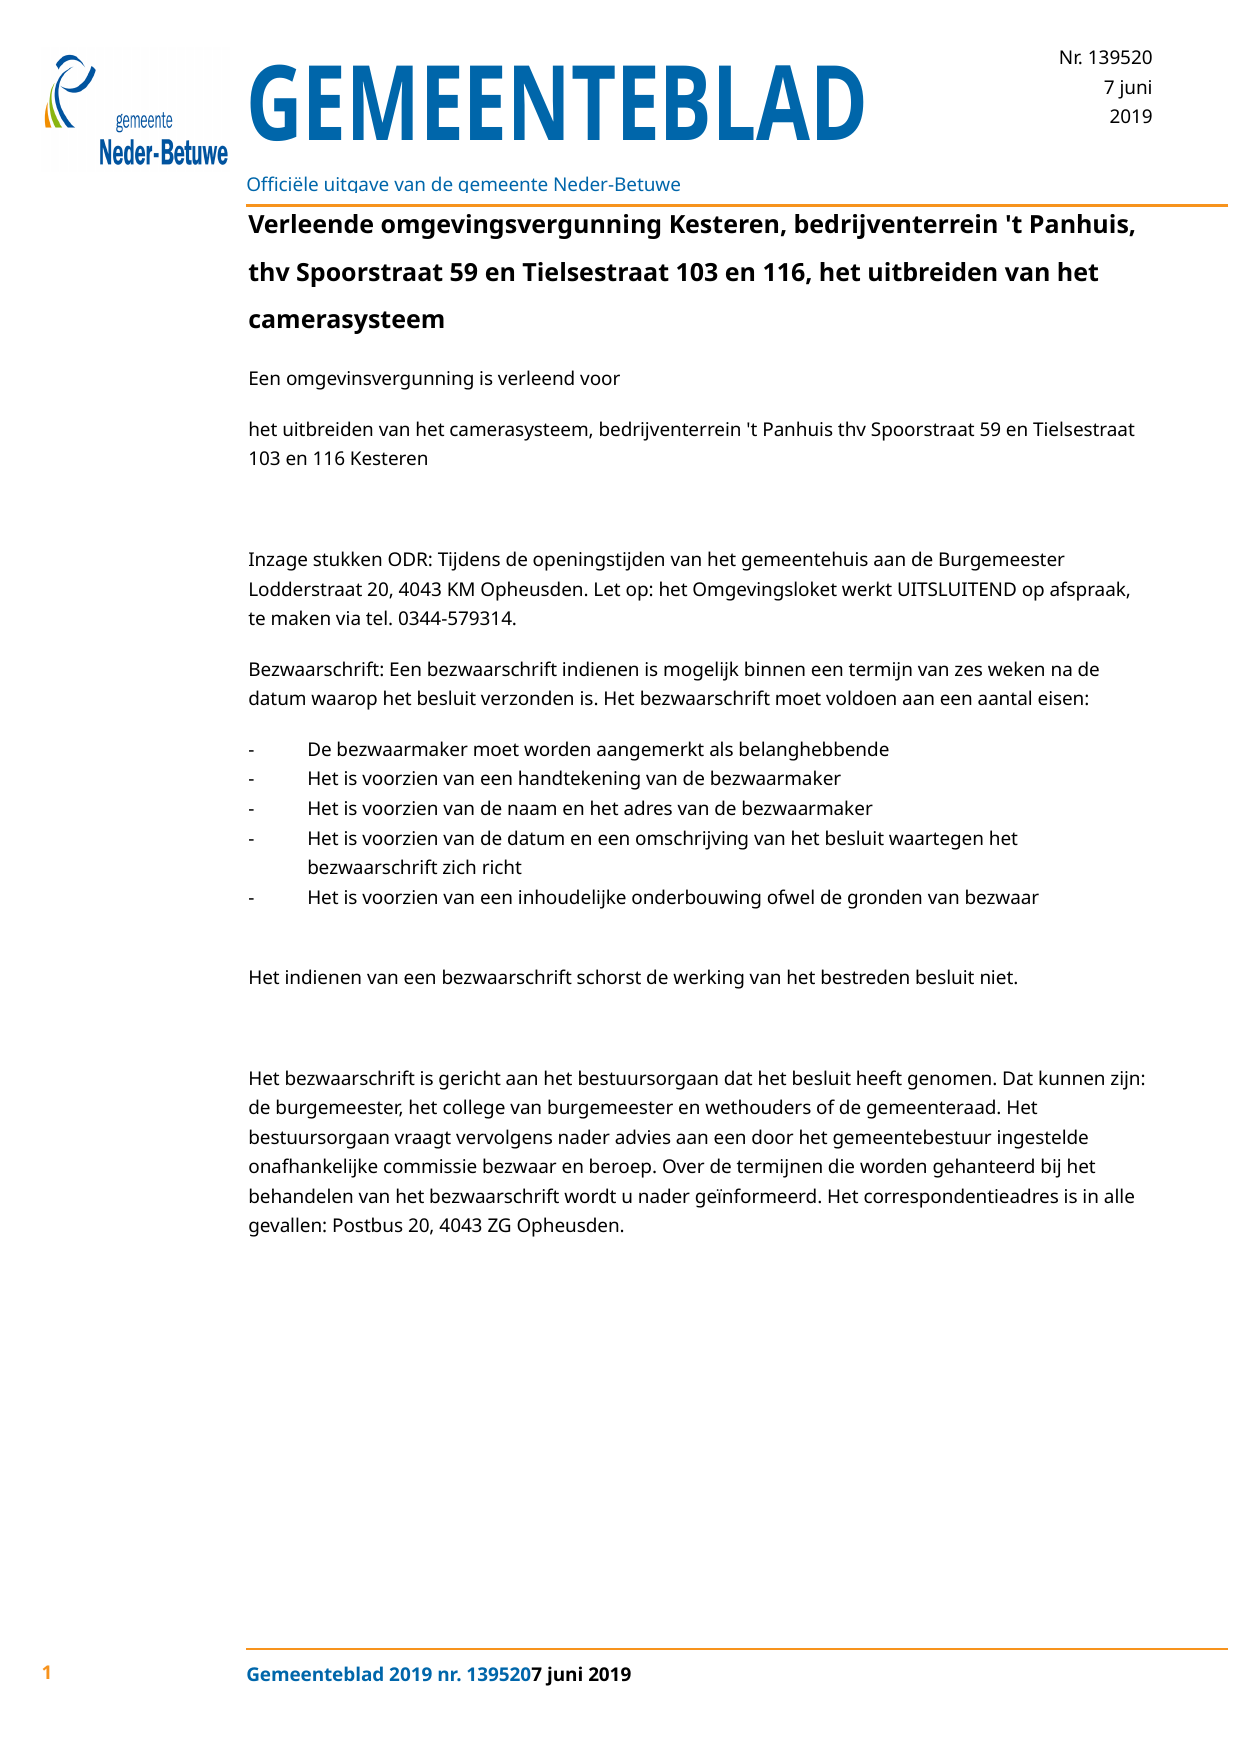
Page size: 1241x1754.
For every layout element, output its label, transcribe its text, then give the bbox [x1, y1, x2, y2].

list Het is voorzien van een handtekening van de bezwaarmaker [248, 766, 1152, 791]
list Het is voorzien van de datum en een omschrijving van het besluit waartegen het bezwaarschrift zich richt [248, 825, 1152, 880]
text het uitbreiden van het camerasysteem, bedrijventerrein 't Panhuis thv Spoorstraat 59 en Tielsestraat 103 en 116 Kesteren [248, 416, 1152, 471]
list Het is voorzien van de naam en het adres van de bezwaarmaker [248, 795, 1152, 821]
picture [41, 47, 231, 172]
list De bezwaarmaker moet worden aangemerkt als belanghebbende [248, 736, 1152, 762]
text Inzage stukken ODR: Tijdens de openingstijden van het gemeentehuis aan de Burgemeester Lodderstraat 20, 4043 KM Opheusden. Let op: het Omgevingsloket werkt UITSLUITEND op afspraak, te maken via tel. 0344-579314. [248, 546, 1152, 631]
list Het is voorzien van een inhoudelijke onderbouwing ofwel de gronden van bezwaar [248, 884, 1152, 909]
text Een omgevinsvergunning is verleend voor [248, 366, 1152, 391]
text Bezwaarschrift: Een bezwaarschrift indienen is mogelijk binnen een termijn van zes weken na de datum waarop het besluit verzonden is. Het bezwaarschrift moet voldoen aan een aantal eisen: [248, 656, 1152, 711]
text Het indienen van een bezwaarschrift schorst de werking van het bestreden besluit niet. [248, 964, 1152, 989]
text Het bezwaarschrift is gericht aan het bestuursorgaan dat het besluit heeft genomen. Dat kunnen zijn: de burgemeester, het college van burgemeester en wethouders of de gemeenteraad. Het bestuursorgaan vraagt vervolgens nader advies aan een door het gemeentebestuur ingestelde onafhankelijke commissie bezwaar en beroep. Over de termijnen die worden gehanteerd bij het behandelen van het bezwaarschrift wordt u nader geïnformeerd. Het correspondentieadres is in alle gevallen: Postbus 20, 4043 ZG Opheusden. [248, 1065, 1152, 1238]
text Verleende omgevingsvergunning Kesteren, bedrijventerrein 't Panhuis, thv Spoorstraat 59 en Tielsestraat 103 en 116, het uitbreiden van het camerasysteem [248, 207, 1152, 336]
